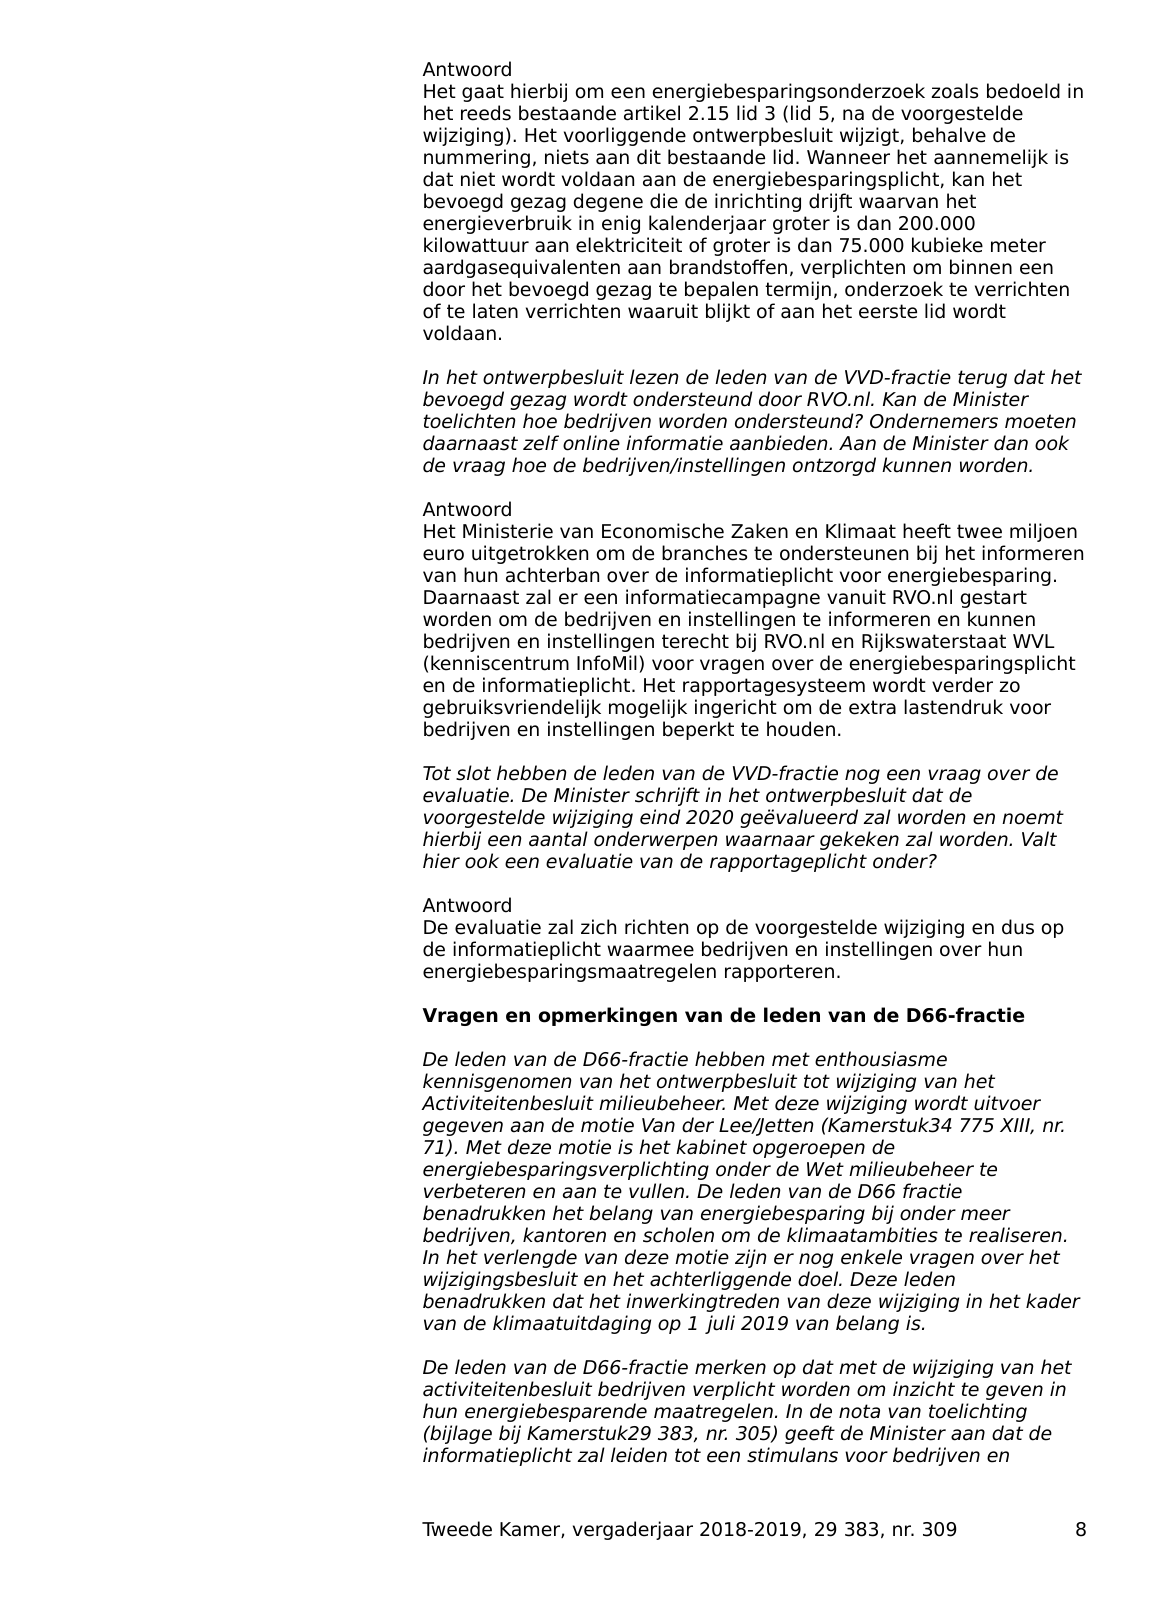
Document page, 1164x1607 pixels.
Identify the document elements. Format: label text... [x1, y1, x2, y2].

text De leden van de D66-fractie hebben met enthousiasme kennisgenomen van het ontwerpbesluit tot wijziging van het Activiteitenbesluit milieubeheer. Met deze wijziging wordt uitvoer gegeven aan de motie Van der Lee/Jetten (Kamerstuk34 775 XIII, nr. 71). Met deze motie is het kabinet opgeroepen de energiebesparingsverplichting onder de Wet milieubeheer te verbeteren en aan te vullen. De leden van de D66 fractie benadrukken het belang van energiebesparing bij onder meer bedrijven, kantoren en scholen om de klimaatambities te realiseren. In het verlengde van deze motie zijn er nog enkele vragen over het wijzigingsbesluit en het achterliggende doel. Deze leden benadrukken dat het inwerkingtreden van deze wijziging in het kader van de klimaatuitdaging op 1 juli 2019 van belang is. [422, 1049, 1087, 1335]
text De evaluatie zal zich richten op de voorgestelde wijziging en dus op de informatieplicht waarmee bedrijven en instellingen over hun energiebesparingsmaatregelen rapporteren. [422, 917, 1087, 983]
text De leden van de D66-fractie merken op dat met de wijziging van het activiteitenbesluit bedrijven verplicht worden om inzicht te geven in hun energiebesparende maatregelen. In de nota van toelichting (bijlage bij Kamerstuk29 383, nr. 305) geeft de Minister aan dat de informatieplicht zal leiden tot een stimulans voor bedrijven en [422, 1357, 1087, 1467]
text Het gaat hierbij om een energiebesparingsonderzoek zoals bedoeld in het reeds bestaande artikel 2.15 lid 3 (lid 5, na de voorgestelde wijziging). Het voorliggende ontwerpbesluit wijzigt, behalve de nummering, niets aan dit bestaande lid. Wanneer het aannemelijk is dat niet wordt voldaan aan de energiebesparingsplicht, kan het bevoegd gezag degene die de inrichting drijft waarvan het energieverbruik in enig kalenderjaar groter is dan 200.000 kilowattuur aan elektriciteit of groter is dan 75.000 kubieke meter aardgasequivalenten aan brandstoffen, verplichten om binnen een door het bevoegd gezag te bepalen termijn, onderzoek te verrichten of te laten verrichten waaruit blijkt of aan het eerste lid wordt voldaan. [422, 81, 1087, 345]
subtitle Vragen en opmerkingen van de leden van de D66-fractie [422, 1005, 1087, 1027]
text In het ontwerpbesluit lezen de leden van de VVD-fractie terug dat het bevoegd gezag wordt ondersteund door RVO.nl. Kan de Minister toelichten hoe bedrijven worden ondersteund? Ondernemers moeten daarnaast zelf online informatie aanbieden. Aan de Minister dan ook de vraag hoe de bedrijven/instellingen ontzorgd kunnen worden. [422, 367, 1087, 477]
text Tot slot hebben de leden van de VVD-fractie nog een vraag over de evaluatie. De Minister schrijft in het ontwerpbesluit dat de voorgestelde wijziging eind 2020 geëvalueerd zal worden en noemt hierbij een aantal onderwerpen waarnaar gekeken zal worden. Valt hier ook een evaluatie van de rapportageplicht onder? [422, 763, 1087, 873]
text Antwoord [422, 895, 1087, 917]
text Antwoord [422, 499, 1087, 521]
text Het Ministerie van Economische Zaken en Klimaat heeft twee miljoen euro uitgetrokken om de branches te ondersteunen bij het informeren van hun achterban over de informatieplicht voor energiebesparing. Daarnaast zal er een informatiecampagne vanuit RVO.nl gestart worden om de bedrijven en instellingen te informeren en kunnen bedrijven en instellingen terecht bij RVO.nl en Rijkswaterstaat WVL (kenniscentrum InfoMil) voor vragen over de energiebesparingsplicht en de informatieplicht. Het rapportagesysteem wordt verder zo gebruiksvriendelijk mogelijk ingericht om de extra lastendruk voor bedrijven en instellingen beperkt te houden. [422, 521, 1087, 741]
text Antwoord [422, 59, 1087, 81]
